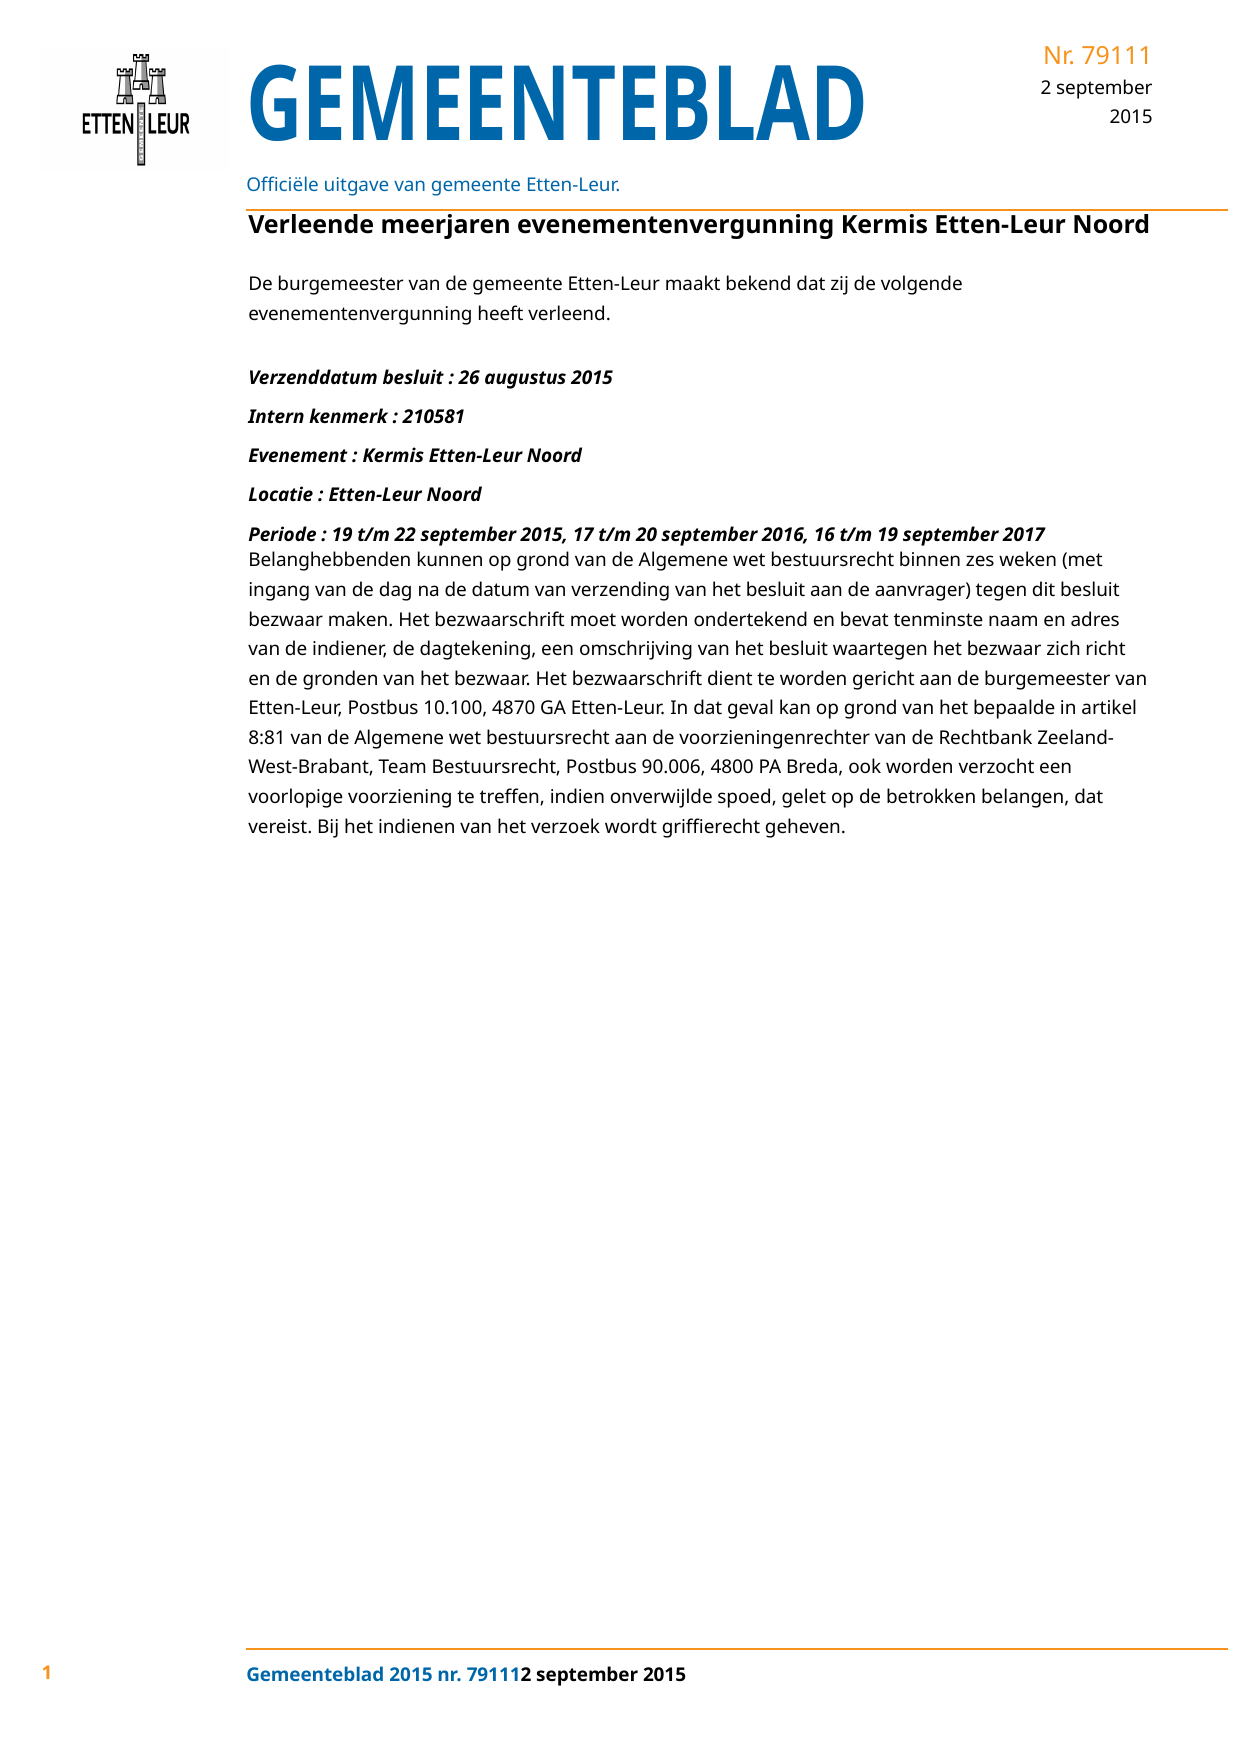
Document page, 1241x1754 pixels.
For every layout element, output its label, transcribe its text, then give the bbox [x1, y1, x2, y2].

picture [41, 47, 231, 172]
text Evenement : Kermis Etten-Leur Noord [248, 442, 1152, 468]
text Verleende meerjaren evenementenvergunning Kermis Etten-Leur Noord [248, 211, 1152, 241]
text Verzenddatum besluit : 26 augustus 2015 [248, 364, 1152, 389]
text Locatie : Etten-Leur Noord [248, 482, 1152, 507]
text De burgemeester van de gemeente Etten-Leur maakt bekend dat zij de volgende evenementenvergunning heeft verleend. [248, 270, 1152, 326]
text Belanghebbenden kunnen op grond van de Algemene wet bestuursrecht binnen zes weken (met ingang van de dag na de datum van verzending van het besluit aan de aanvrager) tegen dit besluit bezwaar maken. Het bezwaarschrift moet worden ondertekend en bevat tenminste naam en adres van de indiener, de dagtekening, een omschrijving van het besluit waartegen het bezwaar zich richt en de gronden van het bezwaar. Het bezwaarschrift dient te worden gericht aan de burgemeester van Etten-Leur, Postbus 10.100, 4870 GA Etten-Leur. In dat geval kan op grond van het bepaalde in artikel 8:81 van de Algemene wet bestuursrecht aan de voorzieningenrechter van de Rechtbank Zeeland-West-Brabant, Team Bestuursrecht, Postbus 90.006, 4800 PA Breda, ook worden verzocht een voorlopige voorziening te treffen, indien onverwijlde spoed, gelet op de betrokken belangen, dat vereist. Bij het indienen van het verzoek wordt griffierecht geheven. [248, 547, 1152, 839]
text Periode : 19 t/m 22 september 2015, 17 t/m 20 september 2016, 16 t/m 19 september 2017 [248, 521, 1152, 547]
text Intern kenmerk : 210581 [248, 403, 1152, 429]
